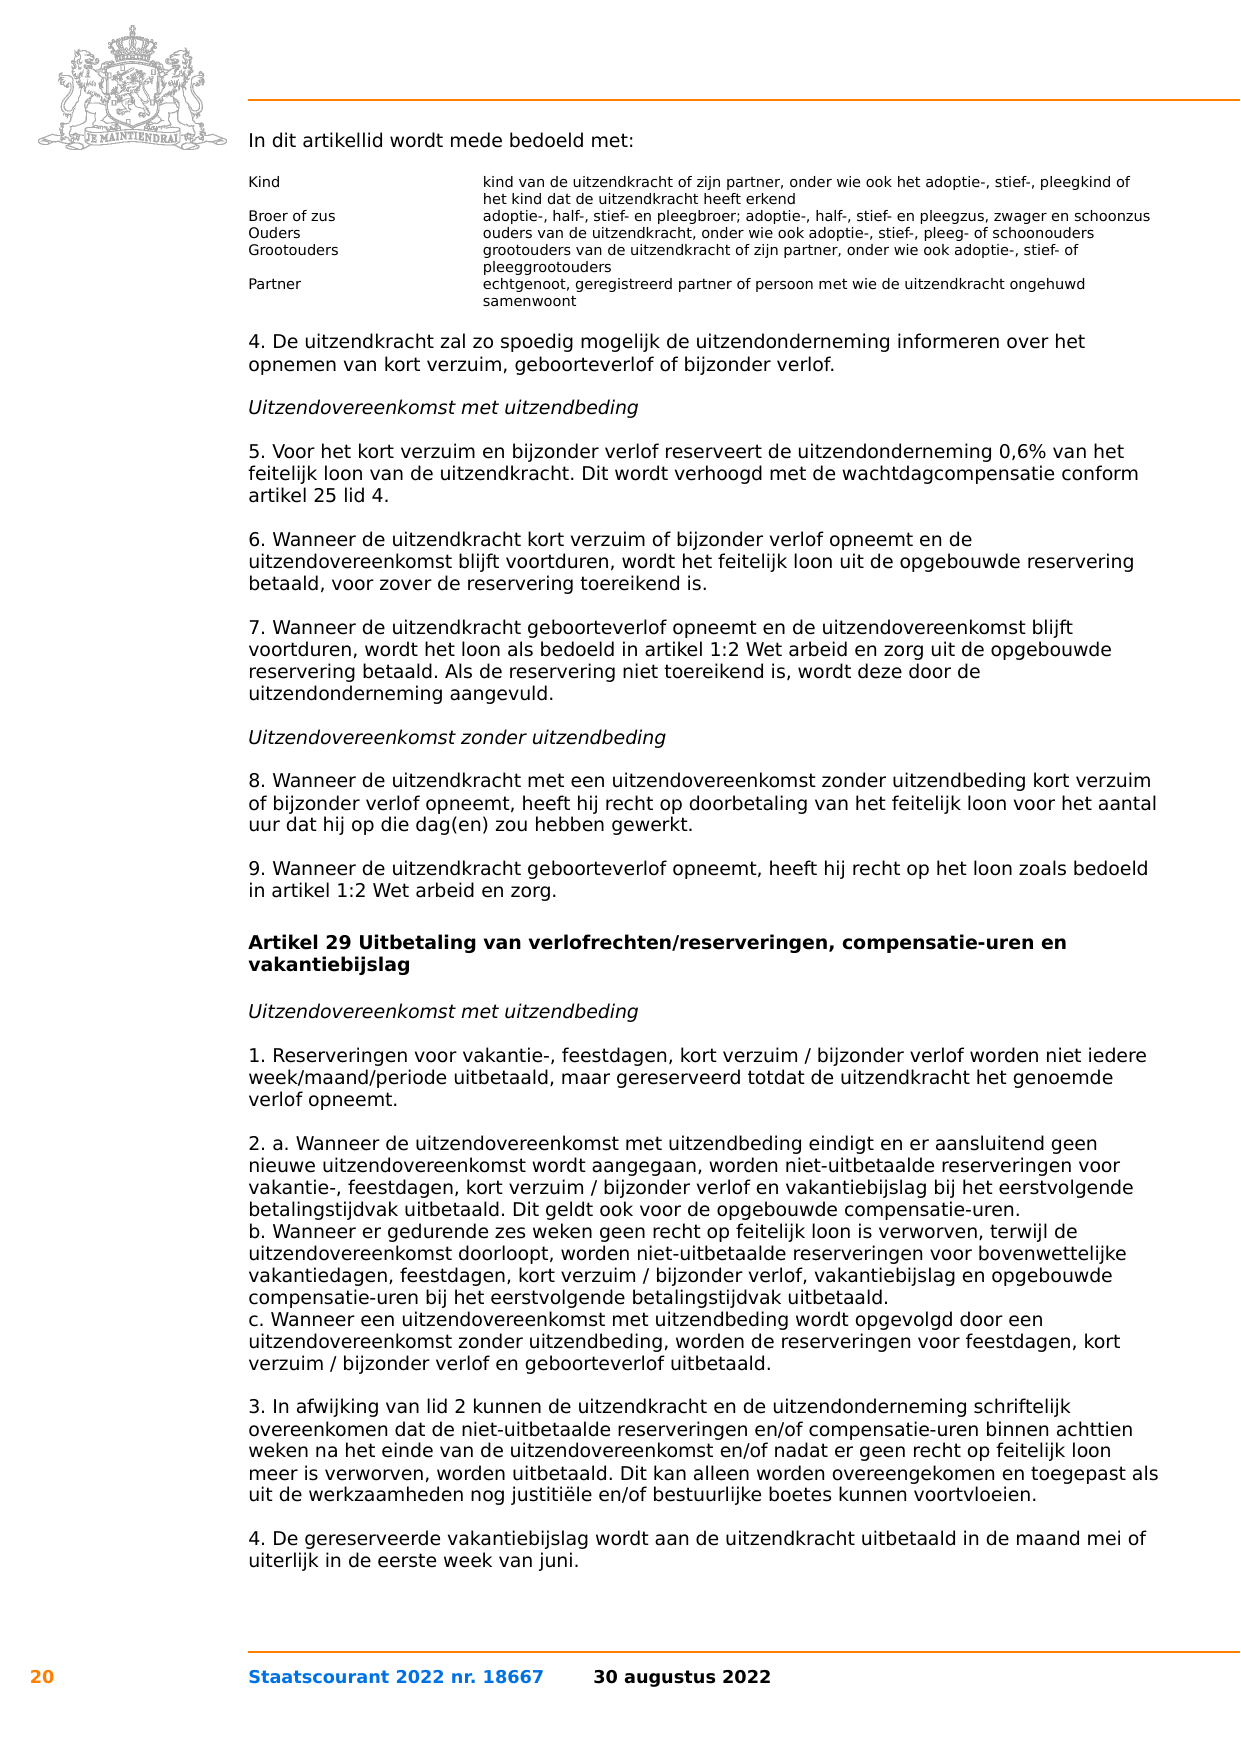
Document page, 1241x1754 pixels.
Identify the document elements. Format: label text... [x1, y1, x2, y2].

text 7. Wanneer de uitzendkracht geboorteverlof opneemt en de uitzendovereenkomst blijft voortduren, wordt het loon als bedoeld in artikel 1:2 Wet arbeid en zorg uit de opgebouwde reservering betaald. Als de reservering niet toereikend is, wordt deze door de uitzendonderneming aangevuld. [248, 617, 1163, 705]
subtitle Uitzendovereenkomst met uitzendbeding [248, 397, 1163, 419]
subtitle Uitzendovereenkomst zonder uitzendbeding [248, 727, 1163, 748]
table_cell grootouders van de uitzendkracht of zijn partner, onder wie ook adoptie-, stief- of pleeggrootouders [477, 242, 1163, 276]
subtitle Artikel 29 Uitbetaling van verlofrechten/reserveringen, compensatie-uren en vakantiebijslag [248, 932, 1163, 976]
picture [38, 25, 227, 150]
table_cell ouders van de uitzendkracht, onder wie ook adoptie-, stief-, pleeg- of schoonouders [477, 225, 1163, 242]
text 4. De uitzendkracht zal zo spoedig mogelijk de uitzendonderneming informeren over het opnemen van kort verzuim, geboorteverlof of bijzonder verlof. [248, 331, 1163, 375]
text b. Wanneer er gedurende zes weken geen recht op feitelijk loon is verworven, terwijl de uitzendovereenkomst doorloopt, worden niet-uitbetaalde reserveringen voor bovenwettelijke vakantiedagen, feestdagen, kort verzuim / bijzonder verlof, vakantiebijslag en opgebouwde compensatie-uren bij het eerstvolgende betalingstijdvak uitbetaald. [248, 1221, 1163, 1309]
text 9. Wanneer de uitzendkracht geboorteverlof opneemt, heeft hij recht op het loon zoals bedoeld in artikel 1:2 Wet arbeid en zorg. [248, 858, 1163, 902]
table_cell Broer of zus [248, 208, 477, 225]
table_cell adoptie-, half-, stief- en pleegbroer; adoptie-, half-, stief- en pleegzus, zwager en schoonzus [477, 208, 1163, 225]
table_cell Grootouders [248, 242, 477, 276]
table_header Kind [248, 174, 477, 208]
text 5. Voor het kort verzuim en bijzonder verlof reserveert de uitzendonderneming 0,6% van het feitelijk loon van de uitzendkracht. Dit wordt verhoogd met de wachtdagcompensatie conform artikel 25 lid 4. [248, 441, 1163, 507]
table_cell Ouders [248, 225, 477, 242]
text 6. Wanneer de uitzendkracht kort verzuim of bijzonder verlof opneemt en de uitzendovereenkomst blijft voortduren, wordt het feitelijk loon uit de opgebouwde reservering betaald, voor zover de reservering toereikend is. [248, 529, 1163, 595]
text c. Wanneer een uitzendovereenkomst met uitzendbeding wordt opgevolgd door een uitzendovereenkomst zonder uitzendbeding, worden de reserveringen voor feestdagen, kort verzuim / bijzonder verlof en geboorteverlof uitbetaald. [248, 1309, 1163, 1374]
text 1. Reserveringen voor vakantie-, feestdagen, kort verzuim / bijzonder verlof worden niet iedere week/maand/periode uitbetaald, maar gereserveerd totdat de uitzendkracht het genoemde verlof opneemt. [248, 1045, 1163, 1111]
text 2. a. Wanneer de uitzendovereenkomst met uitzendbeding eindigt en er aansluitend geen nieuwe uitzendovereenkomst wordt aangegaan, worden niet-uitbetaalde reserveringen voor vakantie-, feestdagen, kort verzuim / bijzonder verlof en vakantiebijslag bij het eerstvolgende betalingstijdvak uitbetaald. Dit geldt ook voor de opgebouwde compensatie-uren. [248, 1133, 1163, 1221]
text In dit artikellid wordt mede bedoeld met: [248, 130, 1163, 152]
text 4. De gereserveerde vakantiebijslag wordt aan de uitzendkracht uitbetaald in de maand mei of uiterlijk in de eerste week van juni. [248, 1528, 1163, 1572]
subtitle Uitzendovereenkomst met uitzendbeding [248, 1001, 1163, 1023]
text 8. Wanneer de uitzendkracht met een uitzendovereenkomst zonder uitzendbeding kort verzuim of bijzonder verlof opneemt, heeft hij recht op doorbetaling van het feitelijk loon voor het aantal uur dat hij op die dag(en) zou hebben gewerkt. [248, 770, 1163, 836]
text 3. In afwijking van lid 2 kunnen de uitzendkracht en de uitzendonderneming schriftelijk overeenkomen dat de niet-uitbetaalde reserveringen en/of compensatie-uren binnen achttien weken na het einde van de uitzendovereenkomst en/of nadat er geen recht op feitelijk loon meer is verworven, worden uitbetaald. Dit kan alleen worden overeengekomen en toegepast als uit de werkzaamheden nog justitiële en/of bestuurlijke boetes kunnen voortvloeien. [248, 1396, 1163, 1506]
table_cell Partner [248, 276, 477, 309]
table_cell echtgenoot, geregistreerd partner of persoon met wie de uitzendkracht ongehuwd samenwoont [477, 276, 1163, 309]
table_header kind van de uitzendkracht of zijn partner, onder wie ook het adoptie-, stief-, pleegkind of het kind dat de uitzendkracht heeft erkend [477, 174, 1163, 208]
